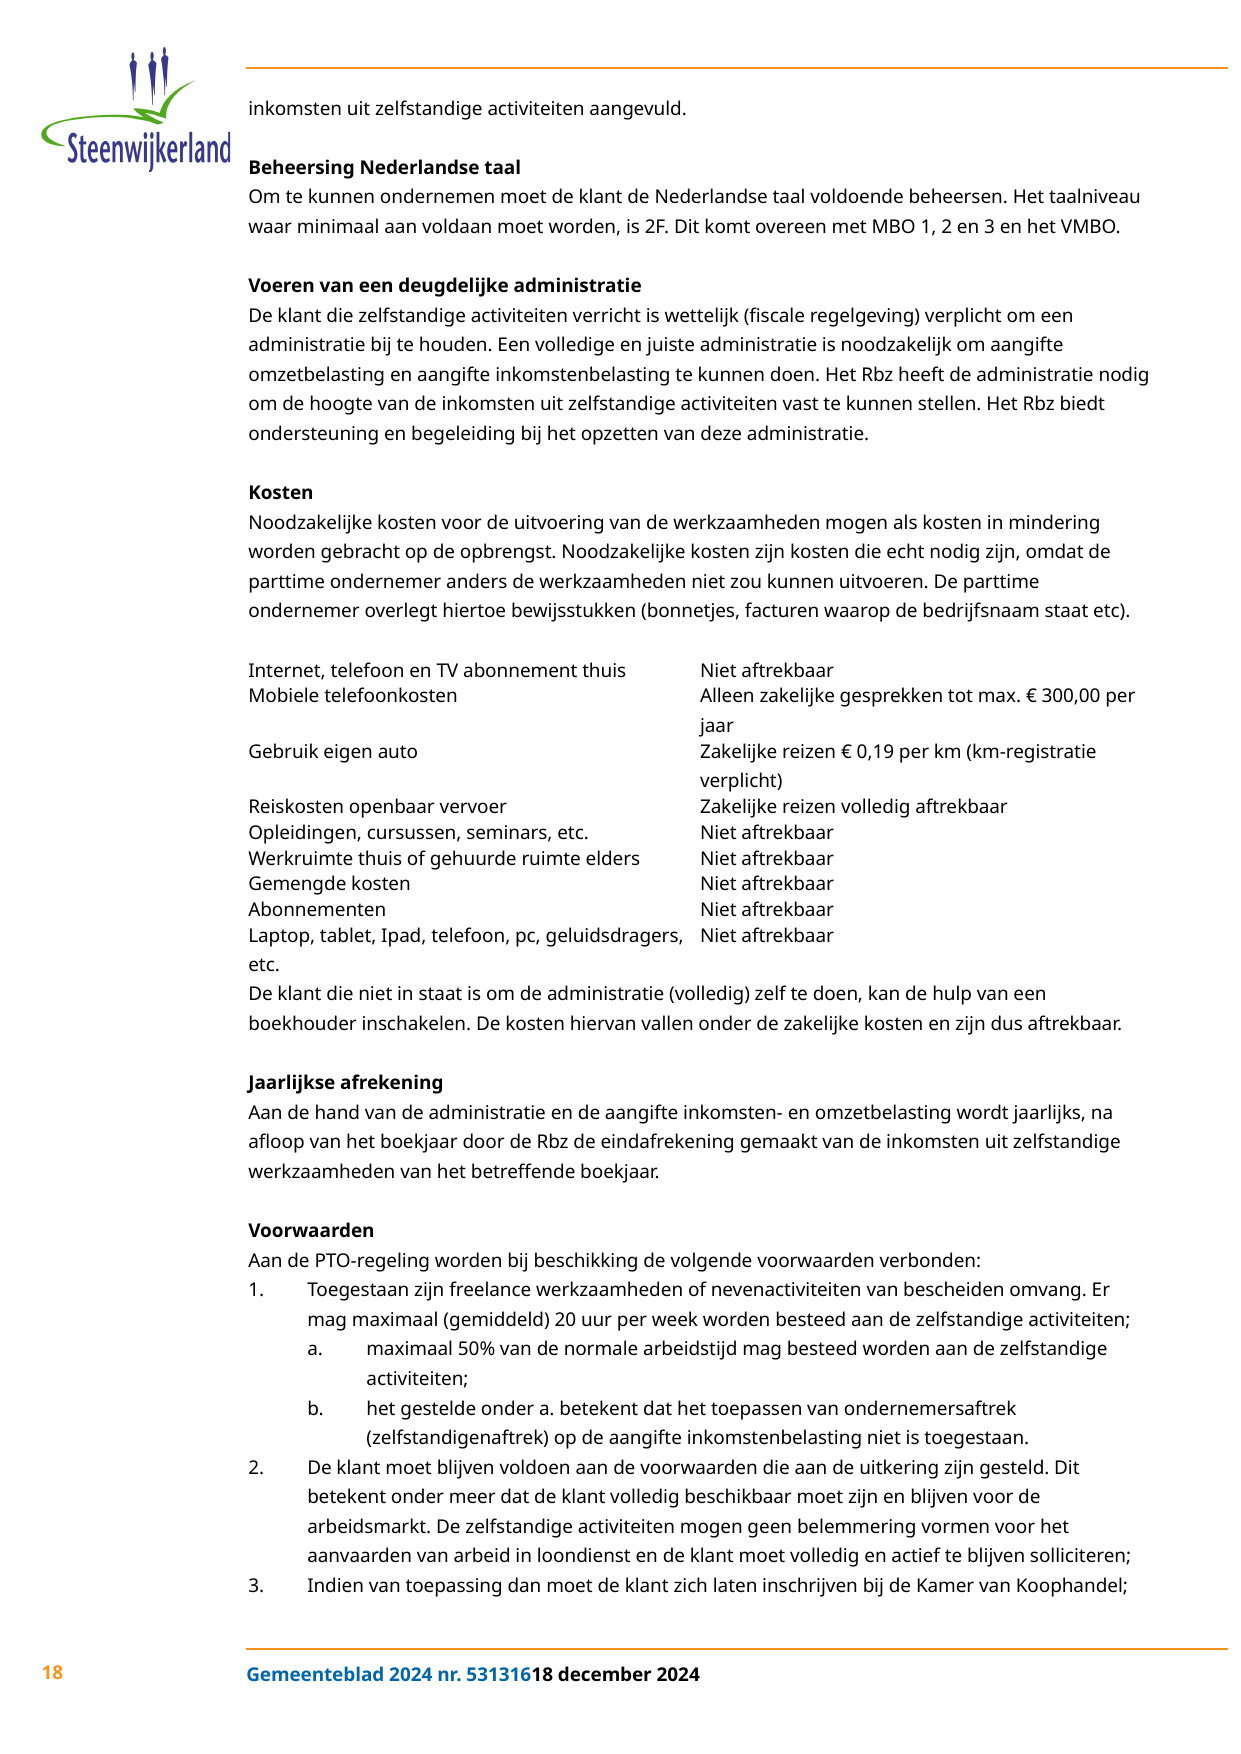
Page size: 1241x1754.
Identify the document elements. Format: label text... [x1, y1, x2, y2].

text Noodzakelijke kosten voor de uitvoering van de werkzaamheden mogen als kosten in mindering worden gebracht op de opbrengst. Noodzakelijke kosten zijn kosten die echt nodig zijn, omdat de parttime ondernemer anders de werkzaamheden niet zou kunnen uitvoeren. De parttime ondernemer overlegt hiertoe bewijsstukken (bonnetjes, facturen waarop de bedrijfsnaam staat etc). [248, 509, 1152, 623]
text Voeren van een deugdelijke administratie [248, 272, 1152, 298]
table_cell Zakelijke reizen € 0,19 per km (km-registratie verplicht) [700, 738, 1152, 793]
table_cell Abonnementen [248, 896, 700, 922]
text Voorwaarden [248, 1217, 1152, 1243]
text Kosten [248, 479, 1152, 505]
picture [41, 47, 231, 172]
text Aan de PTO-regeling worden bij beschikking de volgende voorwaarden verbonden: [248, 1247, 1152, 1272]
table_cell Werkruimte thuis of gehuurde ruimte elders [248, 845, 700, 871]
list Indien van toepassing dan moet de klant zich laten inschrijven bij de Kamer van Koophandel; [248, 1572, 1152, 1598]
table_cell Niet aftrekbaar [700, 819, 1152, 845]
text inkomsten uit zelfstandige activiteiten aangevuld. [248, 95, 1152, 121]
text Aan de hand van de administratie en de aangifte inkomsten- en omzetbelasting wordt jaarlijks, na afloop van het boekjaar door de Rbz de eindafrekening gemaakt van de inkomsten uit zelfstandige werkzaamheden van het betreffende boekjaar. [248, 1099, 1152, 1184]
list De klant moet blijven voldoen aan de voorwaarden die aan de uitkering zijn gesteld. Dit betekent onder meer dat de klant volledig beschikbaar moet zijn en blijven voor de arbeidsmarkt. De zelfstandige activiteiten mogen geen belemmering vormen voor het aanvaarden van arbeid in loondienst en de klant moet volledig en actief te blijven solliciteren; [248, 1454, 1152, 1568]
list het gestelde onder a. betekent dat het toepassen van ondernemersaftrek (zelfstandigenaftrek) op de aangifte inkomstenbelasting niet is toegestaan. [307, 1395, 1152, 1450]
table_cell Niet aftrekbaar [700, 896, 1152, 922]
table_header Niet aftrekbaar [700, 657, 1152, 683]
table_cell Gebruik eigen auto [248, 738, 700, 793]
table_cell Reiskosten openbaar vervoer [248, 793, 700, 819]
table_cell Zakelijke reizen volledig aftrekbaar [700, 793, 1152, 819]
table_cell Niet aftrekbaar [700, 871, 1152, 896]
text Beheersing Nederlandse taal [248, 154, 1152, 180]
table_cell Niet aftrekbaar [700, 845, 1152, 871]
list Toegestaan zijn freelance werkzaamheden of nevenactiviteiten van bescheiden omvang. Er mag maximaal (gemiddeld) 20 uur per week worden besteed aan de zelfstandige activiteiten; [248, 1276, 1152, 1332]
table_cell Mobiele telefoonkosten [248, 683, 700, 738]
table_header Internet, telefoon en TV abonnement thuis [248, 657, 700, 683]
text De klant die niet in staat is om de administratie (volledig) zelf te doen, kan de hulp van een boekhouder inschakelen. De kosten hiervan vallen onder de zakelijke kosten en zijn dus aftrekbaar. [248, 981, 1152, 1036]
text De klant die zelfstandige activiteiten verricht is wettelijk (fiscale regelgeving) verplicht om een administratie bij te houden. Een volledige en juiste administratie is noodzakelijk om aangifte omzetbelasting en aangifte inkomstenbelasting te kunnen doen. Het Rbz heeft de administratie nodig om de hoogte van de inkomsten uit zelfstandige activiteiten vast te kunnen stellen. Het Rbz biedt ondersteuning en begeleiding bij het opzetten van deze administratie. [248, 302, 1152, 446]
list maximaal 50% van de normale arbeidstijd mag besteed worden aan de zelfstandige activiteiten; [307, 1336, 1152, 1391]
table_cell Opleidingen, cursussen, seminars, etc. [248, 819, 700, 845]
text Om te kunnen ondernemen moet de klant de Nederlandse taal voldoende beheersen. Het taalniveau waar minimaal aan voldaan moet worden, is 2F. Dit komt overeen met MBO 1, 2 en 3 en het VMBO. [248, 183, 1152, 239]
text Jaarlijkse afrekening [248, 1069, 1152, 1095]
table_cell Laptop, tablet, Ipad, telefoon, pc, geluidsdragers, etc. [248, 922, 700, 977]
table_cell Gemengde kosten [248, 871, 700, 896]
table_cell Niet aftrekbaar [700, 922, 1152, 977]
table_cell Alleen zakelijke gesprekken tot max. € 300,00 per jaar [700, 683, 1152, 738]
